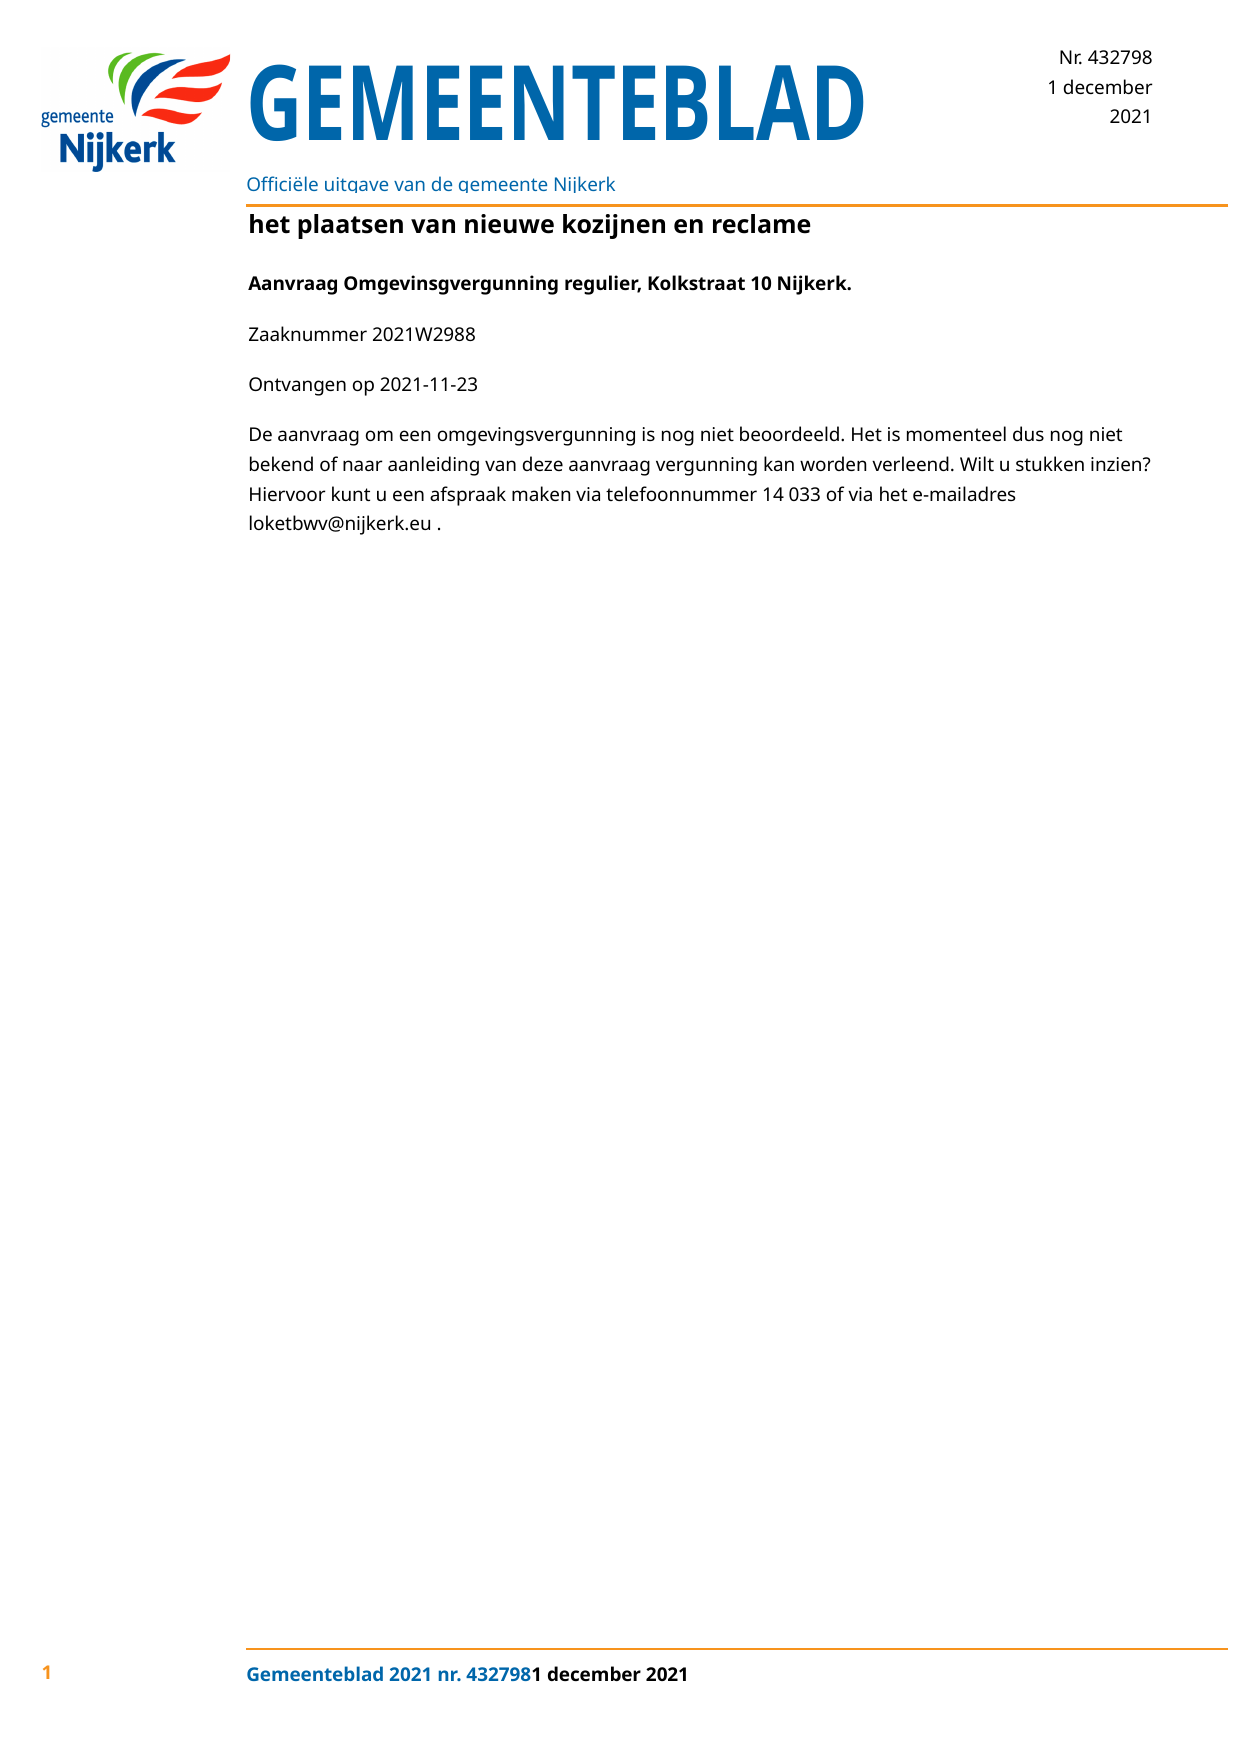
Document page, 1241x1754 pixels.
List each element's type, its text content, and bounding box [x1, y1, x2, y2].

text Zaaknummer 2021W2988 [248, 321, 1152, 346]
text Ontvangen op 2021-11-23 [248, 371, 1152, 397]
text De aanvraag om een omgevingsvergunning is nog niet beoordeeld. Het is momenteel dus nog niet bekend of naar aanleiding van deze aanvraag vergunning kan worden verleend. Wilt u stukken inzien? Hiervoor kunt u een afspraak maken via telefoonnummer 14 033 of via het e-mailadres loketbwv@nijkerk.eu . [248, 422, 1152, 536]
text Aanvraag Omgevinsgvergunning regulier, Kolkstraat 10 Nijkerk. [248, 270, 1152, 296]
picture [41, 47, 231, 172]
text het plaatsen van nieuwe kozijnen en reclame [248, 207, 1152, 241]
